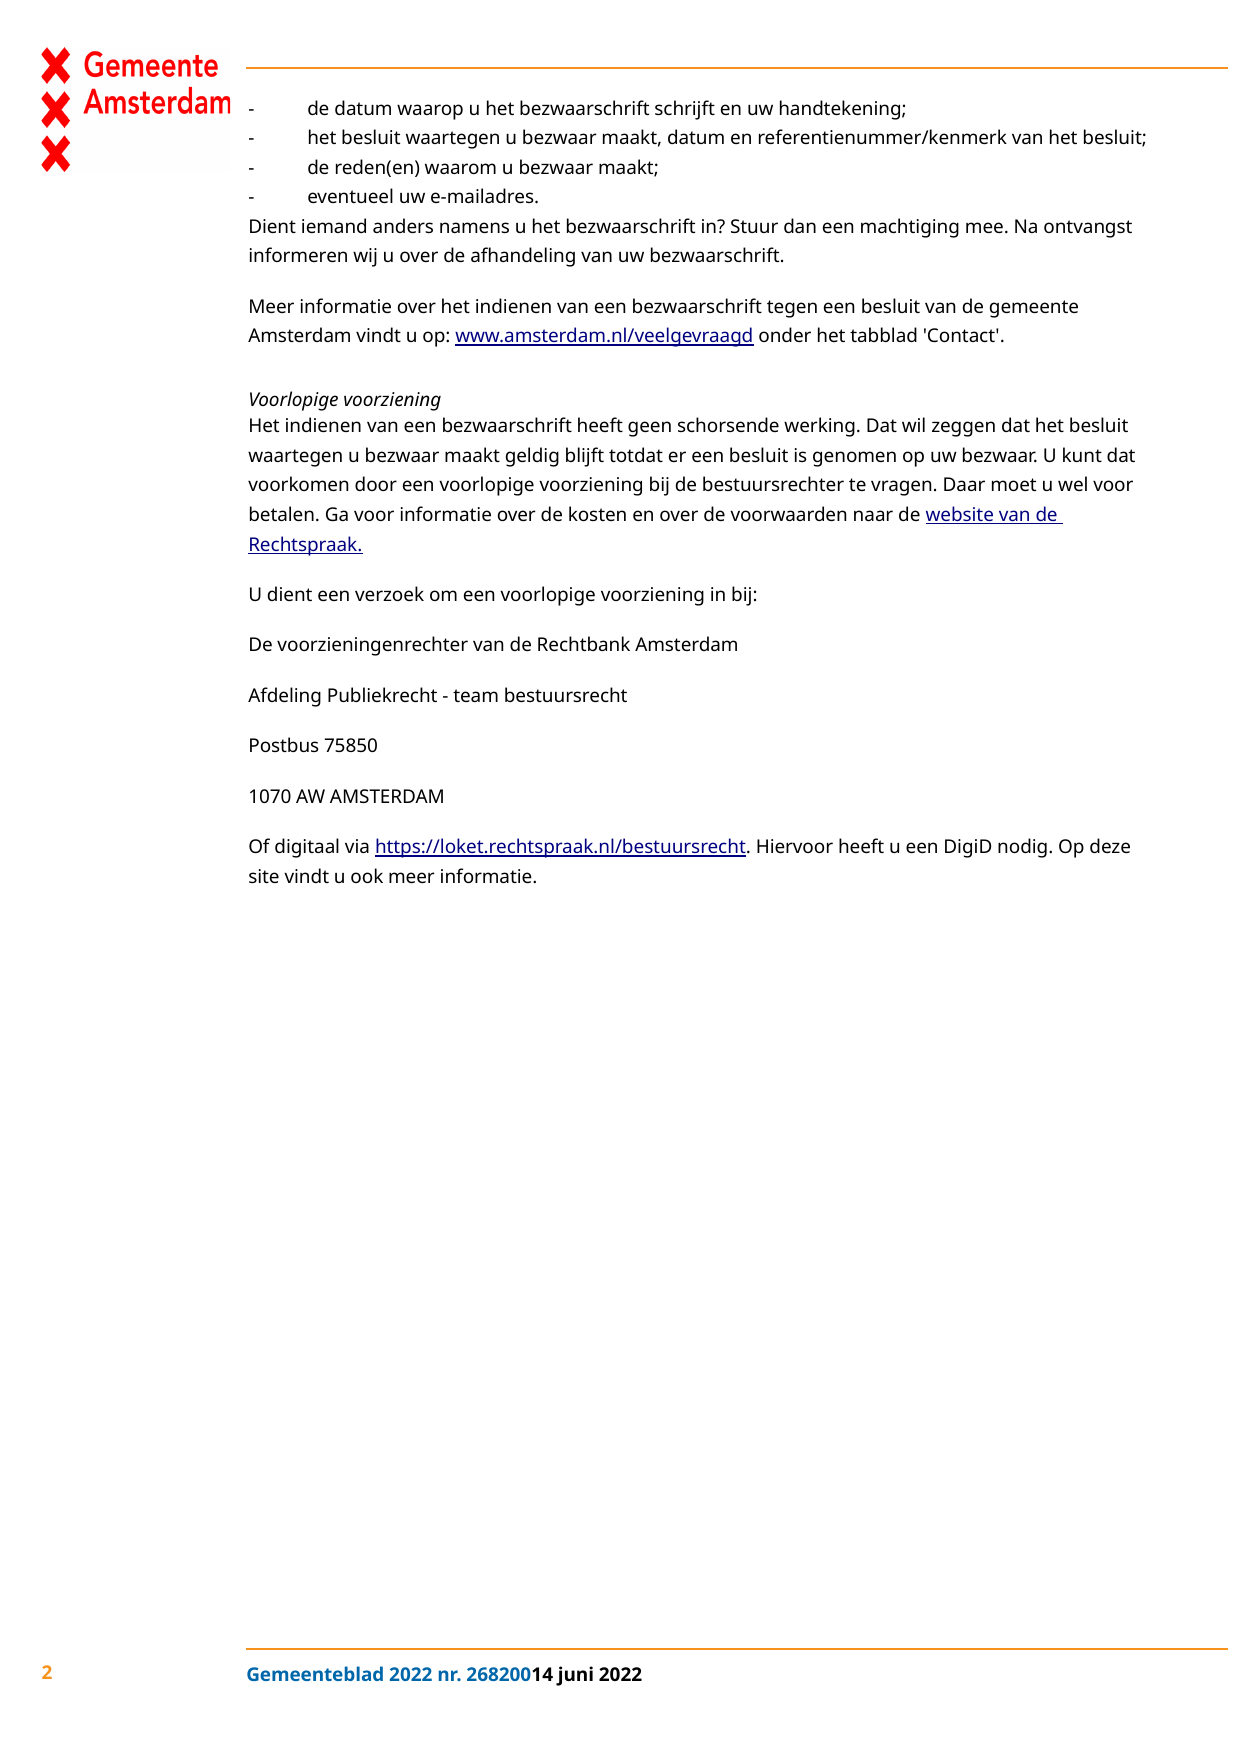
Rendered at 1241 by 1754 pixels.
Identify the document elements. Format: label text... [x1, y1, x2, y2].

text Dient iemand anders namens u het bezwaarschrift in? Stuur dan een machtiging mee. Na ontvangst informeren wij u over de afhandeling van uw bezwaarschrift. [248, 213, 1152, 268]
text Afdeling Publiekrecht - team bestuursrecht [248, 682, 1152, 708]
list eventueel uw e-mailadres. [248, 183, 1152, 209]
text Meer informatie over het indienen van een bezwaarschrift tegen een besluit van de gemeente Amsterdam vindt u op: www.amsterdam.nl/veelgevraagd onder het tabblad 'Contact'. [248, 293, 1152, 348]
list de reden(en) waarom u bezwaar maakt; [248, 154, 1152, 180]
list het besluit waartegen u bezwaar maakt, datum en referentienummer/kenmerk van het besluit; [248, 124, 1152, 150]
text De voorzieningenrechter van de Rechtbank Amsterdam [248, 632, 1152, 657]
picture [41, 47, 231, 172]
text U dient een verzoek om een voorlopige voorziening in bij: [248, 581, 1152, 607]
text Of digitaal via https://loket.rechtspraak.nl/bestuursrecht. Hiervoor heeft u een DigiD nodig. Op deze site vindt u ook meer informatie. [248, 833, 1152, 888]
list de datum waarop u het bezwaarschrift schrijft en uw handtekening; [248, 95, 1152, 121]
text Voorlopige voorziening [248, 387, 1152, 412]
text 1070 AW AMSTERDAM [248, 783, 1152, 808]
text Het indienen van een bezwaarschrift heeft geen schorsende werking. Dat wil zeggen dat het besluit waartegen u bezwaar maakt geldig blijft totdat er een besluit is genomen op uw bezwaar. U kunt dat voorkomen door een voorlopige voorziening bij de bestuursrechter te vragen. Daar moet u wel voor betalen. Ga voor informatie over de kosten en over de voorwaarden naar de website van de Rechtspraak. [248, 412, 1152, 556]
text Postbus 75850 [248, 732, 1152, 758]
